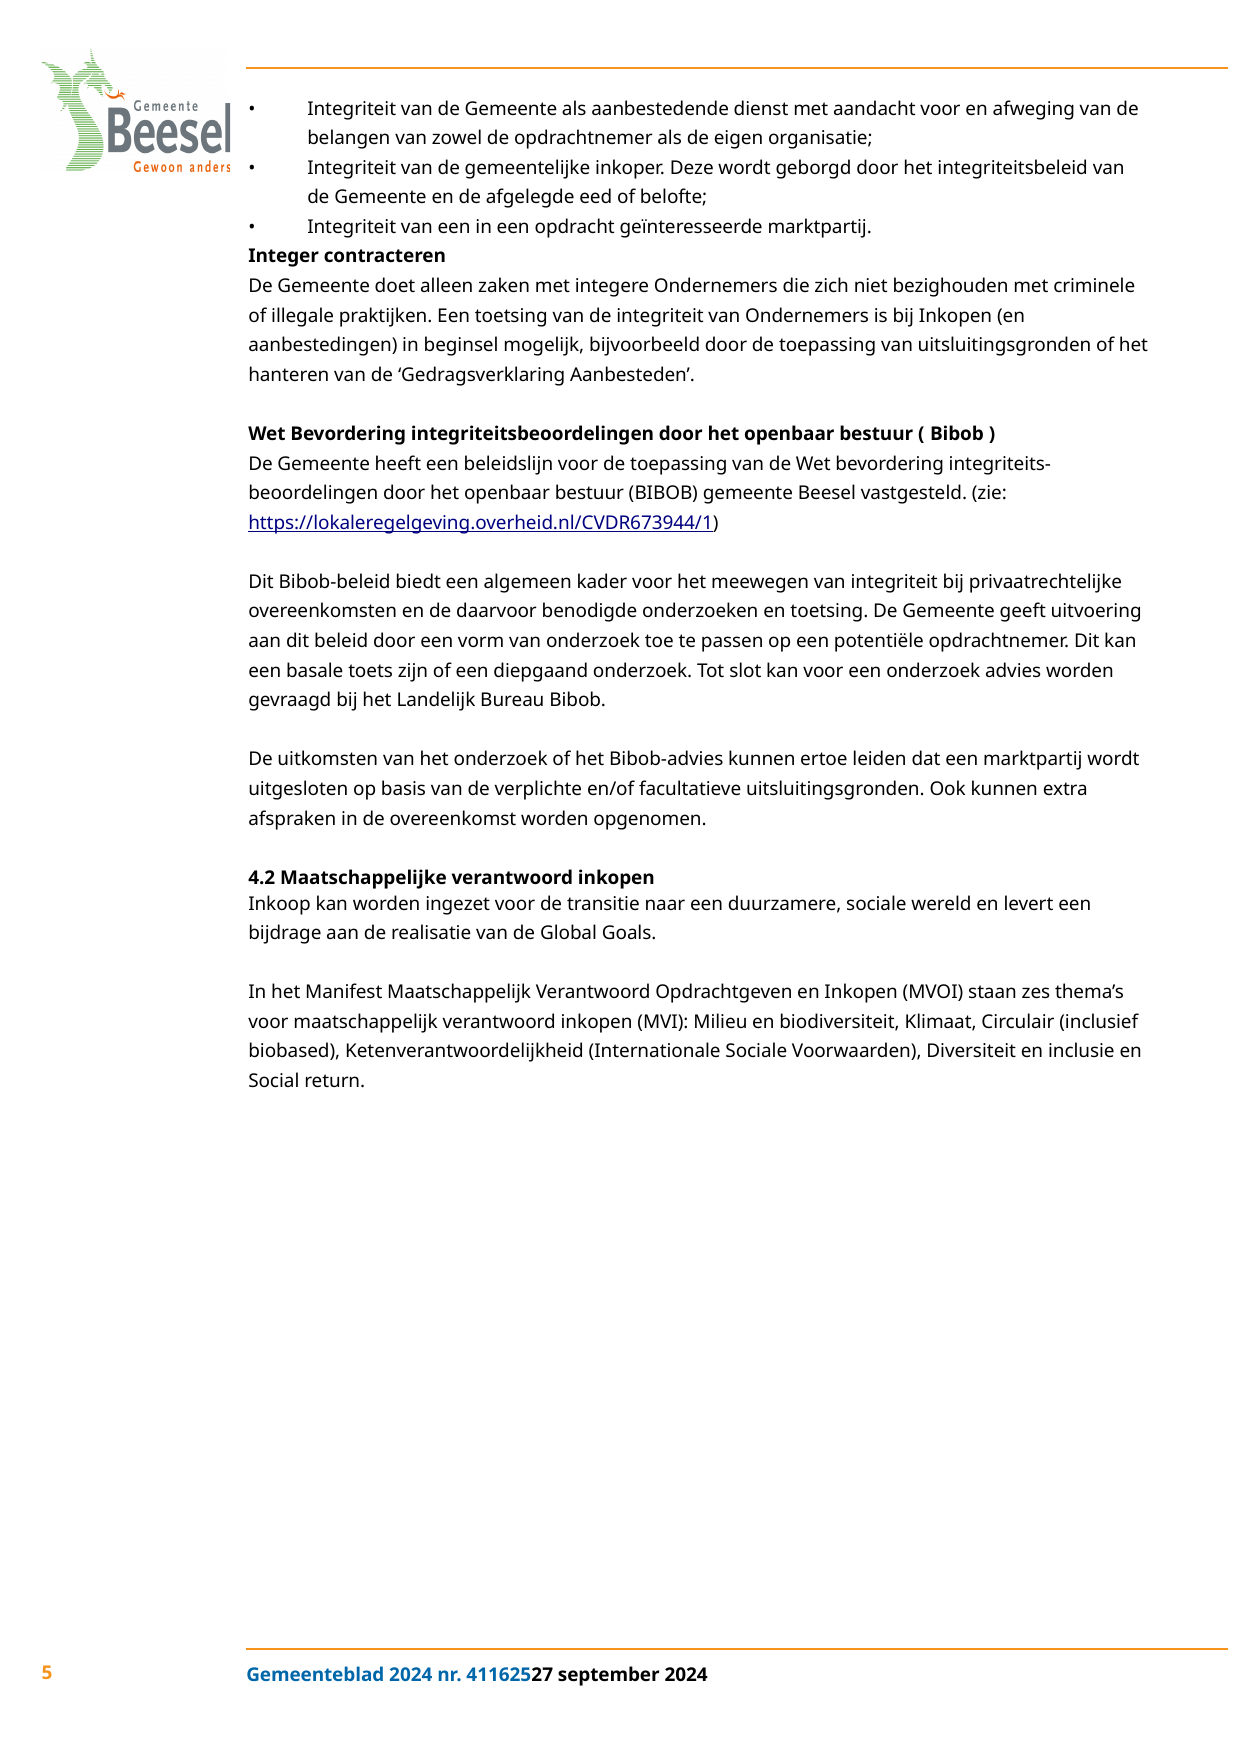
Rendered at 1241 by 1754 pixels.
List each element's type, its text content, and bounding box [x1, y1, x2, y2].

picture [41, 47, 231, 172]
text De Gemeente heeft een beleidslijn voor de toepassing van de Wet bevordering integriteits- beoordelingen door het openbaar bestuur (BIBOB) gemeente Beesel vastgesteld. (zie: https://lokaleregelgeving.overheid.nl/CVDR673944/1) [248, 450, 1152, 535]
text Inkoop kan worden ingezet voor de transitie naar een duurzamere, sociale wereld en levert een bijdrage aan de realisatie van de Global Goals. [248, 890, 1152, 945]
text Integer contracteren [248, 243, 1152, 268]
list Integriteit van een in een opdracht geïnteresseerde marktpartij. [248, 213, 1152, 239]
text Wet Bevordering integriteitsbeoordelingen door het openbaar bestuur ( Bibob ) [248, 420, 1152, 446]
text Dit Bibob-beleid biedt een algemeen kader voor het meewegen van integriteit bij privaatrechtelijke overeenkomsten en de daarvoor benodigde onderzoeken en toetsing. De Gemeente geeft uitvoering aan dit beleid door een vorm van onderzoek toe te passen op een potentiële opdrachtnemer. Dit kan een basale toets zijn of een diepgaand onderzoek. Tot slot kan voor een onderzoek advies worden gevraagd bij het Landelijk Bureau Bibob. [248, 568, 1152, 712]
text De Gemeente doet alleen zaken met integere Ondernemers die zich niet bezighouden met criminele of illegale praktijken. Een toetsing van de integriteit van Ondernemers is bij Inkopen (en aanbestedingen) in beginsel mogelijk, bijvoorbeeld door de toepassing van uitsluitingsgronden of het hanteren van de ‘Gedragsverklaring Aanbesteden’. [248, 272, 1152, 387]
list Integriteit van de gemeentelijke inkoper. Deze wordt geborgd door het integriteitsbeleid van de Gemeente en de afgelegde eed of belofte; [248, 154, 1152, 209]
list Integriteit van de Gemeente als aanbestedende dienst met aandacht voor en afweging van de belangen van zowel de opdrachtnemer als de eigen organisatie; [248, 95, 1152, 150]
text 4.2 Maatschappelijke verantwoord inkopen [248, 864, 1152, 890]
text De uitkomsten van het onderzoek of het Bibob-advies kunnen ertoe leiden dat een marktpartij wordt uitgesloten op basis van de verplichte en/of facultatieve uitsluitingsgronden. Ook kunnen extra afspraken in de overeenkomst worden opgenomen. [248, 746, 1152, 831]
text In het Manifest Maatschappelijk Verantwoord Opdrachtgeven en Inkopen (MVOI) staan zes thema’s voor maatschappelijk verantwoord inkopen (MVI): Milieu en biodiversiteit, Klimaat, Circulair (inclusief biobased), Ketenverantwoordelijkheid (Internationale Sociale Voorwaarden), Diversiteit en inclusie en Social return. [248, 978, 1152, 1093]
